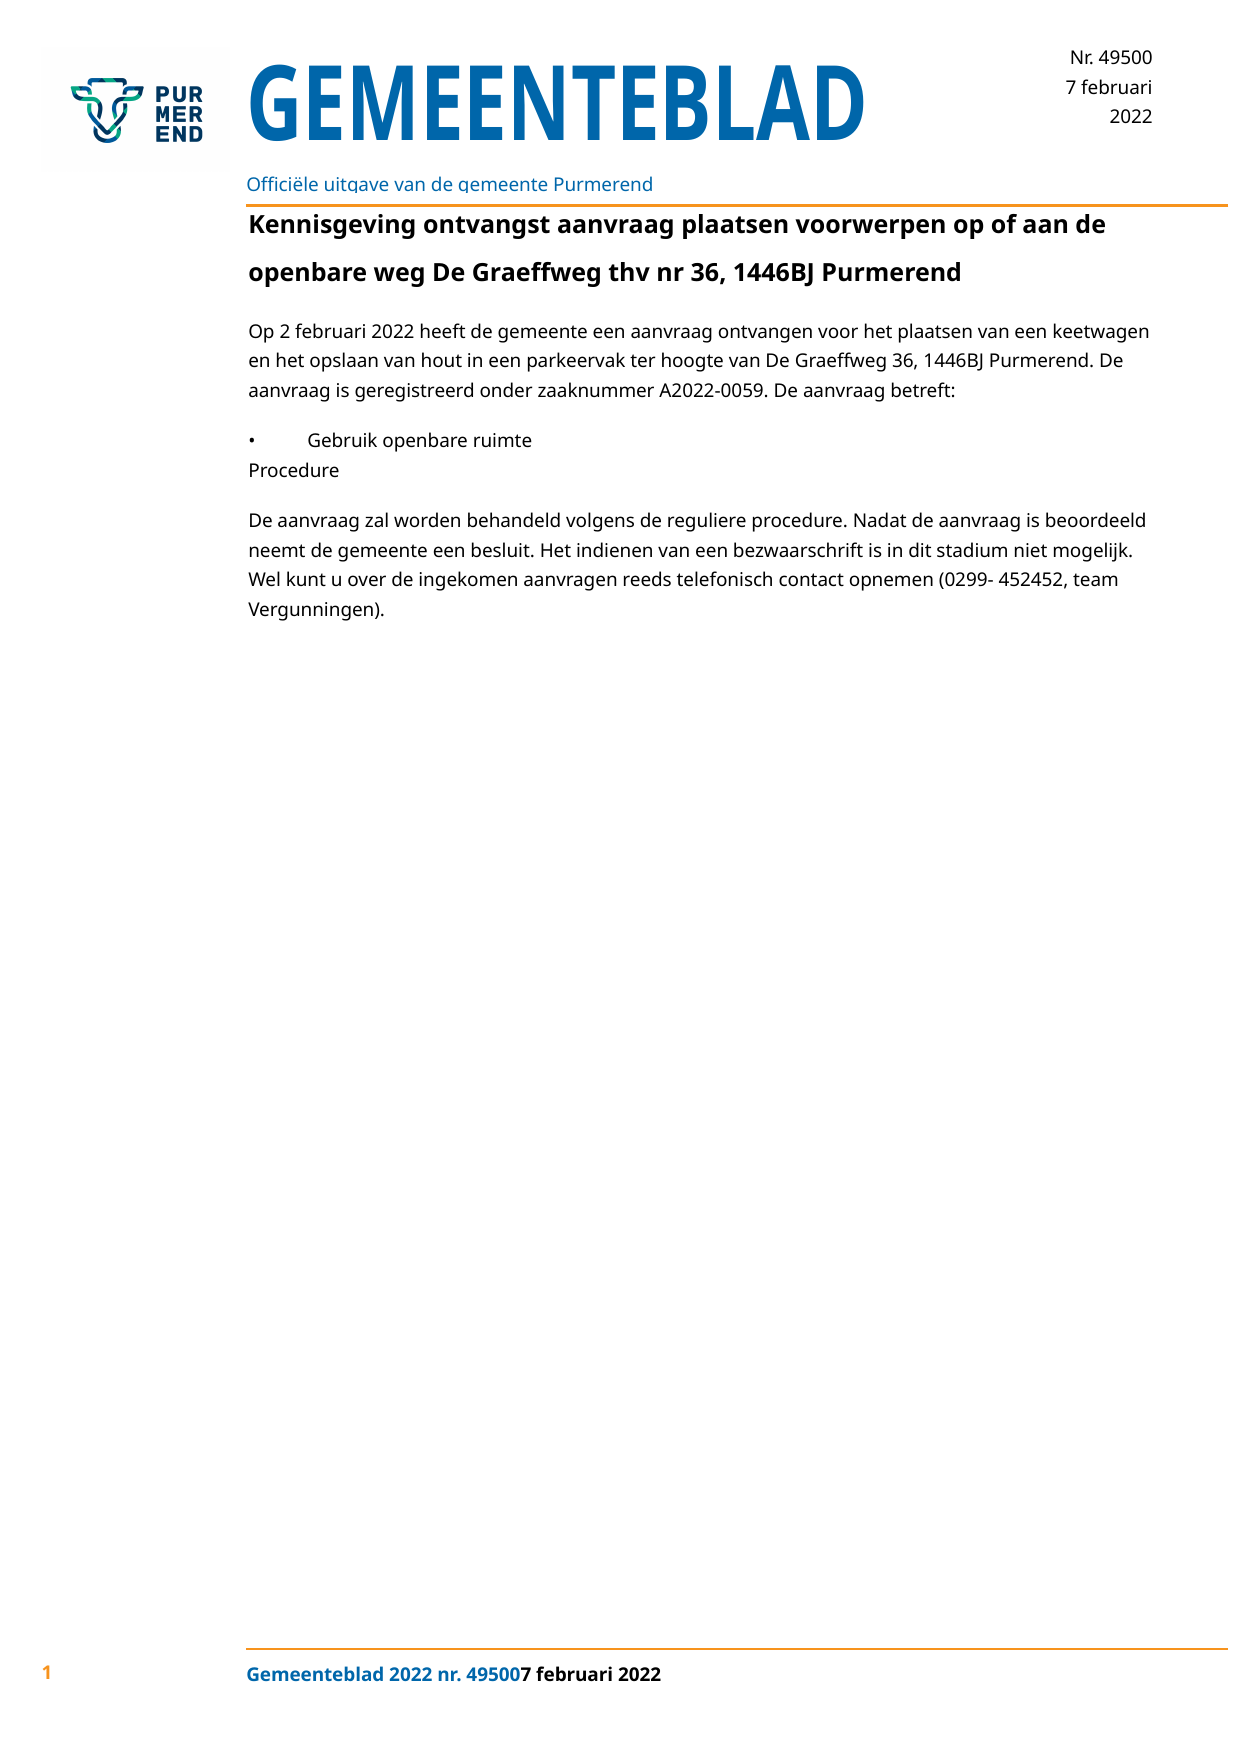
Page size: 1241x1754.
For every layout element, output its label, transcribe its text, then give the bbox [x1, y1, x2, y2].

list Gebruik openbare ruimte [248, 427, 1152, 453]
picture [41, 47, 231, 172]
text Op 2 februari 2022 heeft de gemeente een aanvraag ontvangen voor het plaatsen van een keetwagen en het opslaan van hout in een parkeervak ter hoogte van De Graeffweg 36, 1446BJ Purmerend. De aanvraag is geregistreerd onder zaaknummer A2022-0059. De aanvraag betreft: [248, 318, 1152, 403]
text Procedure [248, 457, 1152, 483]
text De aanvraag zal worden behandeld volgens de reguliere procedure. Nadat de aanvraag is beoordeeld neemt de gemeente een besluit. Het indienen van een bezwaarschrift is in dit stadium niet mogelijk. Wel kunt u over de ingekomen aanvragen reeds telefonisch contact opnemen (0299- 452452, team Vergunningen). [248, 507, 1152, 622]
text Kennisgeving ontvangst aanvraag plaatsen voorwerpen op of aan de openbare weg De Graeffweg thv nr 36, 1446BJ Purmerend [248, 207, 1152, 288]
